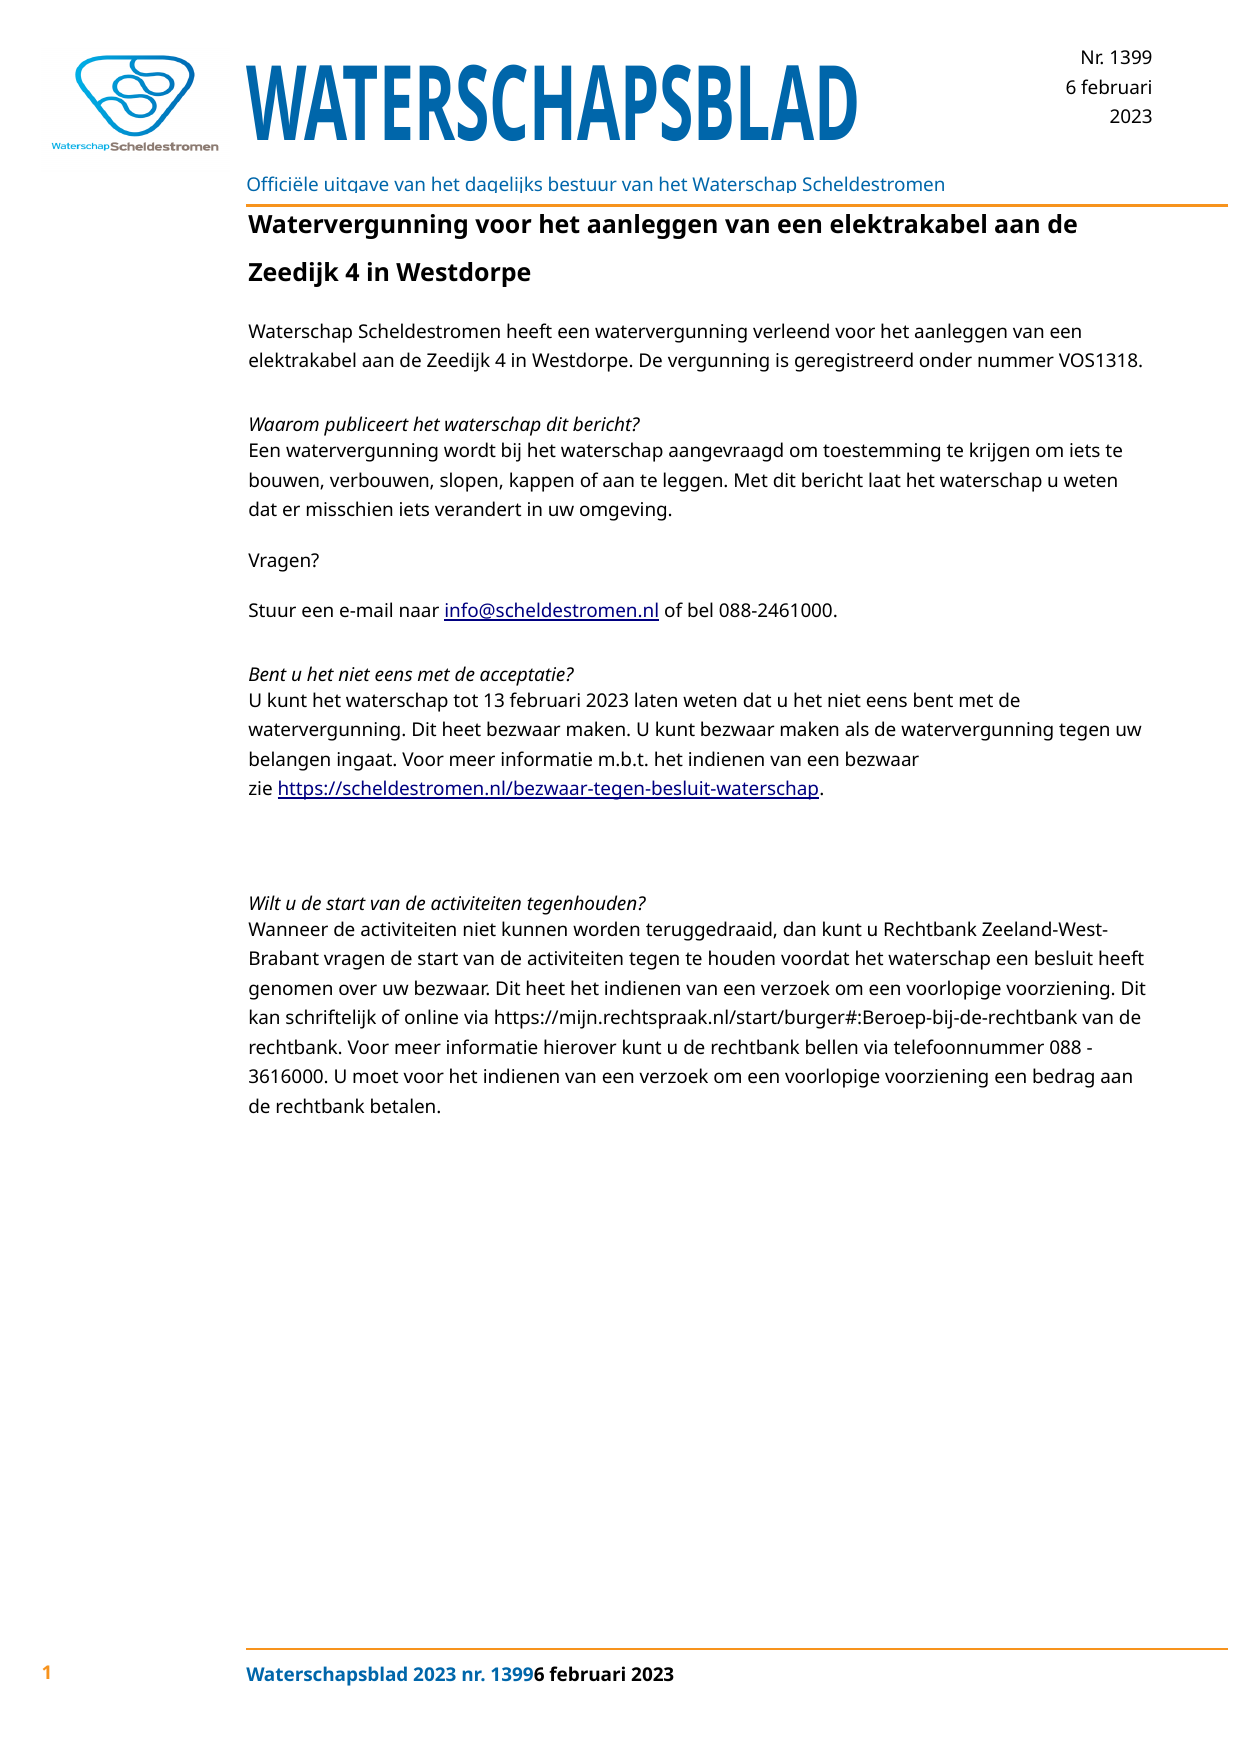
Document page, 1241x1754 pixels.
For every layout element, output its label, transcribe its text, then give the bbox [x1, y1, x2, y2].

text Waterschap Scheldestromen heeft een watervergunning verleend voor het aanleggen van een elektrakabel aan de Zeedijk 4 in Westdorpe. De vergunning is geregistreerd onder nummer VOS1318. [248, 318, 1152, 373]
text Watervergunning voor het aanleggen van een elektrakabel aan de Zeedijk 4 in Westdorpe [248, 207, 1152, 288]
text Vragen? [248, 547, 1152, 572]
picture [41, 47, 231, 172]
text Wanneer de activiteiten niet kunnen worden teruggedraaid, dan kunt u Rechtbank Zeeland-West-Brabant vragen de start van de activiteiten tegen te houden voordat het waterschap een besluit heeft genomen over uw bezwaar. Dit heet het indienen van een verzoek om een voorlopige voorziening. Dit kan schriftelijk of online via https://mijn.rechtspraak.nl/start/burger#:Beroep-bij-de-rechtbank van de rechtbank. Voor meer informatie hierover kunt u de rechtbank bellen via telefoonnummer 088 - 3616000. U moet voor het indienen van een verzoek om een voorlopige voorziening een bedrag aan de rechtbank betalen. [248, 916, 1152, 1119]
text Waarom publiceert het waterschap dit bericht? [248, 411, 1152, 437]
text Wilt u de start van de activiteiten tegenhouden? [248, 890, 1152, 916]
text U kunt het waterschap tot 13 februari 2023 laten weten dat u het niet eens bent met de watervergunning. Dit heet bezwaar maken. U kunt bezwaar maken als de watervergunning tegen uw belangen ingaat. Voor meer informatie m.b.t. het indienen van een bezwaar zie https://scheldestromen.nl/bezwaar-tegen-besluit-waterschap. [248, 687, 1152, 801]
text Stuur een e-mail naar info@scheldestromen.nl of bel 088-2461000. [248, 597, 1152, 623]
text Bent u het niet eens met de acceptatie? [248, 661, 1152, 687]
text Een watervergunning wordt bij het waterschap aangevraagd om toestemming te krijgen om iets te bouwen, verbouwen, slopen, kappen of aan te leggen. Met dit bericht laat het waterschap u weten dat er misschien iets verandert in uw omgeving. [248, 437, 1152, 522]
